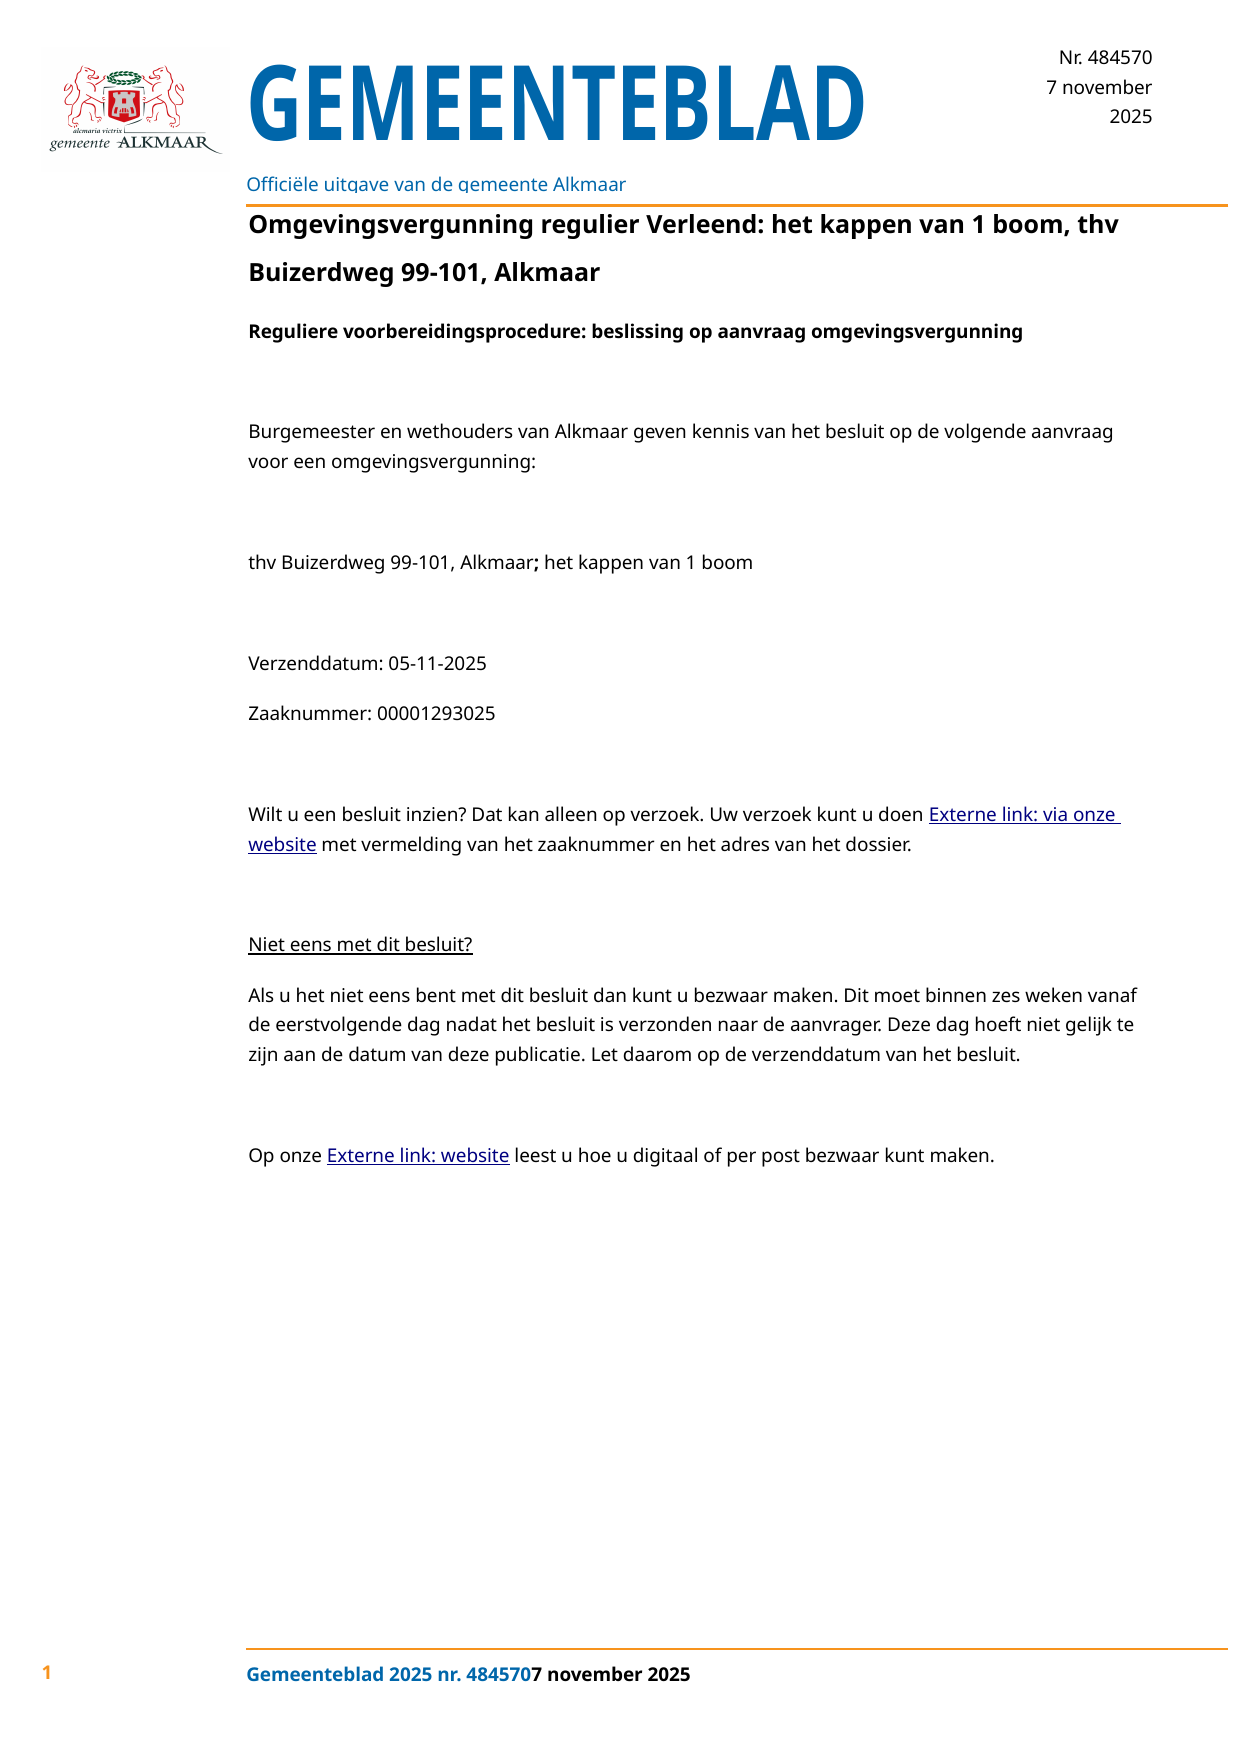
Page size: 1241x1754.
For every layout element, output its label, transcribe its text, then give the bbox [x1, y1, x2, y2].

text Als u het niet eens bent met dit besluit dan kunt u bezwaar maken. Dit moet binnen zes weken vanaf de eerstvolgende dag nadat het besluit is verzonden naar de aanvrager. Deze dag hoeft niet gelijk te zijn aan de datum van deze publicatie. Let daarom op de verzenddatum van het besluit. [248, 982, 1152, 1067]
text Omgevingsvergunning regulier Verleend: het kappen van 1 boom, thv Buizerdweg 99-101, Alkmaar [248, 207, 1152, 288]
text Niet eens met dit besluit? [248, 932, 1152, 957]
text Wilt u een besluit inzien? Dat kan alleen op verzoek. Uw verzoek kunt u doen Externe link: via onze website met vermelding van het zaaknummer en het adres van het dossier. [248, 801, 1152, 857]
text Zaaknummer: 00001293025 [248, 700, 1152, 726]
picture [41, 47, 231, 172]
text Burgemeester en wethouders van Alkmaar geven kennis van het besluit op de volgende aanvraag voor een omgevingsvergunning: [248, 419, 1152, 474]
text Reguliere voorbereidingsprocedure: beslissing op aanvraag omgevingsvergunning [248, 318, 1152, 344]
text Verzenddatum: 05-11-2025 [248, 650, 1152, 676]
text Op onze Externe link: website leest u hoe u digitaal of per post bezwaar kunt maken. [248, 1142, 1152, 1168]
text thv Buizerdweg 99-101, Alkmaar; het kappen van 1 boom [248, 549, 1152, 575]
